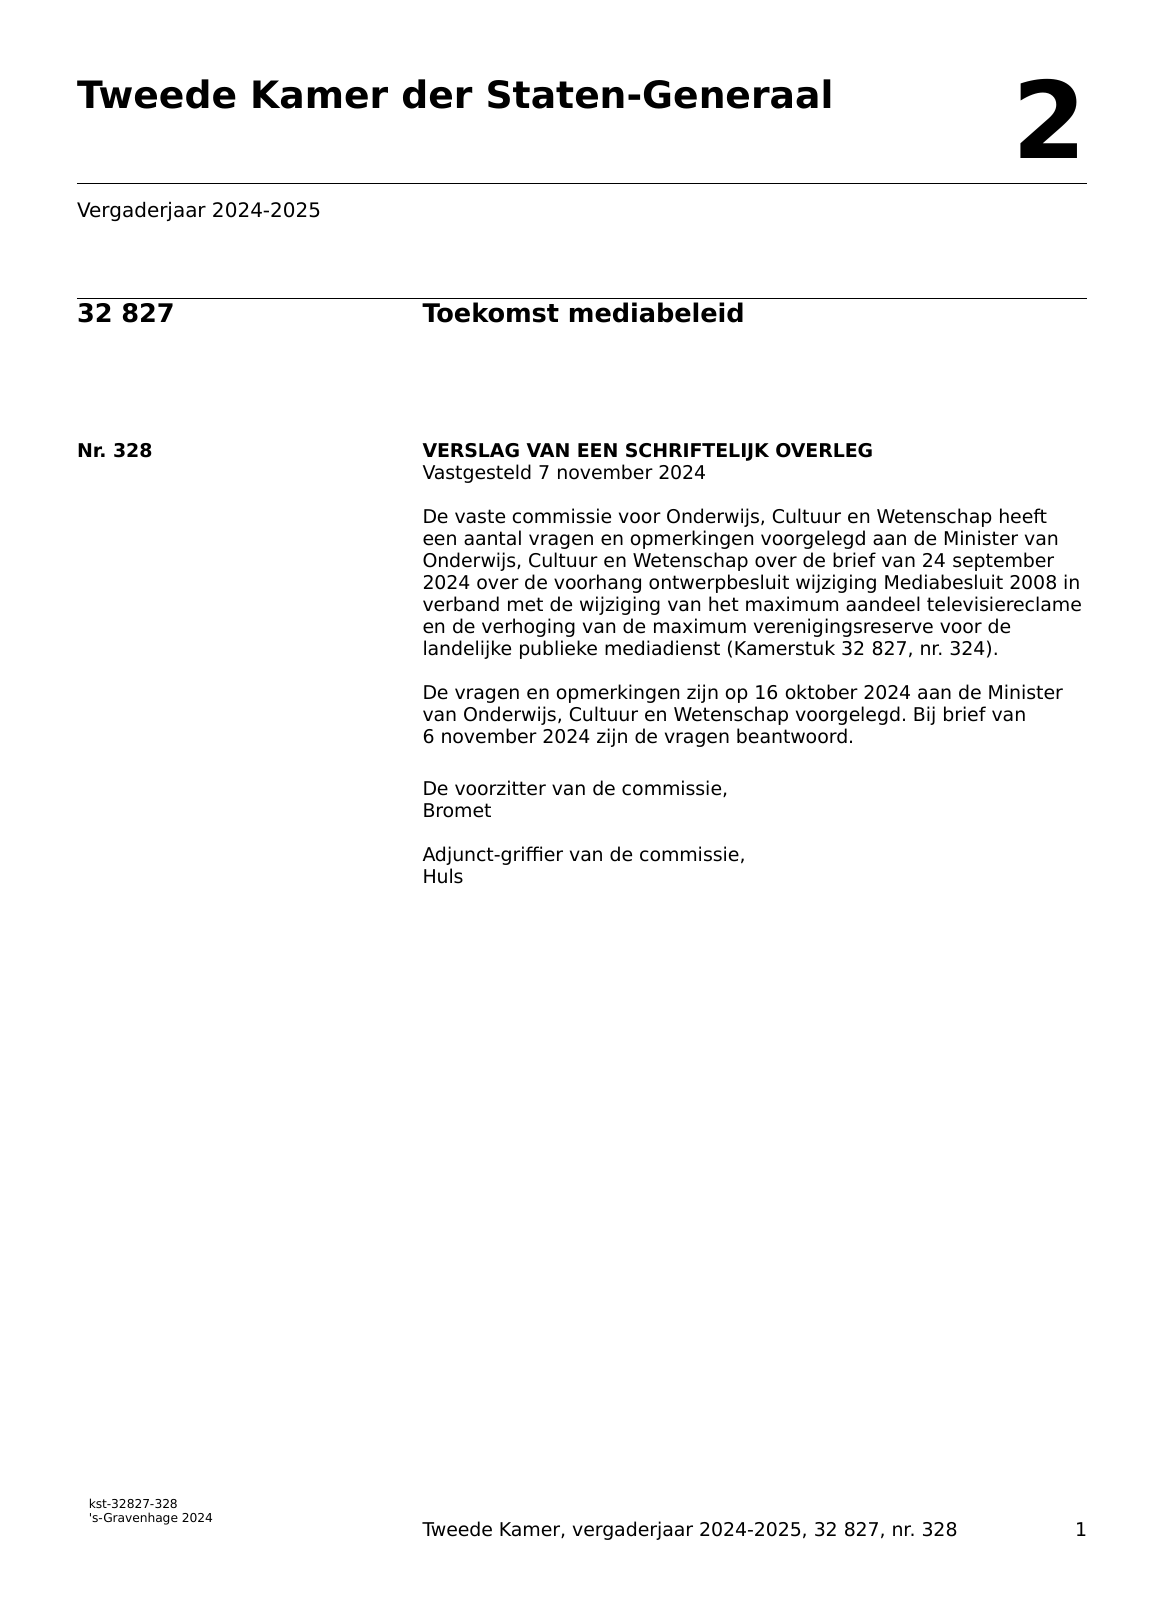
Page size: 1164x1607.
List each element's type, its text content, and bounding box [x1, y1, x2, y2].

text De vragen en opmerkingen zijn op 16 oktober 2024 aan de Minister van Onderwijs, Cultuur en Wetenschap voorgelegd. Bij brief van 6 november 2024 zijn de vragen beantwoord. [422, 682, 1087, 748]
text kst-32827-328 [88, 1497, 323, 1511]
text 's-Gravenhage 2024 [88, 1511, 323, 1525]
text De voorzitter van de commissie, Bromet [422, 778, 1087, 822]
text De vaste commissie voor Onderwijs, Cultuur en Wetenschap heeft een aantal vragen en opmerkingen voorgelegd aan de Minister van Onderwijs, Cultuur en Wetenschap over de brief van 24 september 2024 over de voorhang ontwerpbesluit wijziging Mediabesluit 2008 in verband met de wijziging van het maximum aandeel televisiereclame en de verhoging van de maximum verenigingsreserve voor de landelijke publieke mediadienst (Kamerstuk 32 827, nr. 324). [422, 506, 1087, 660]
subtitle 32 827 Toekomst mediabeleid [77, 299, 1087, 329]
text Vastgesteld 7 november 2024 [422, 462, 1087, 484]
table_cell Vergaderjaar 2024-2025 [77, 184, 1087, 298]
subtitle Nr. 328 VERSLAG VAN EEN SCHRIFTELIJK OVERLEG [77, 440, 1087, 462]
table_header 2 [886, 59, 1087, 183]
table_header Tweede Kamer der Staten-Generaal [77, 59, 886, 183]
text Adjunct-griffier van de commissie, Huls [422, 844, 1087, 888]
